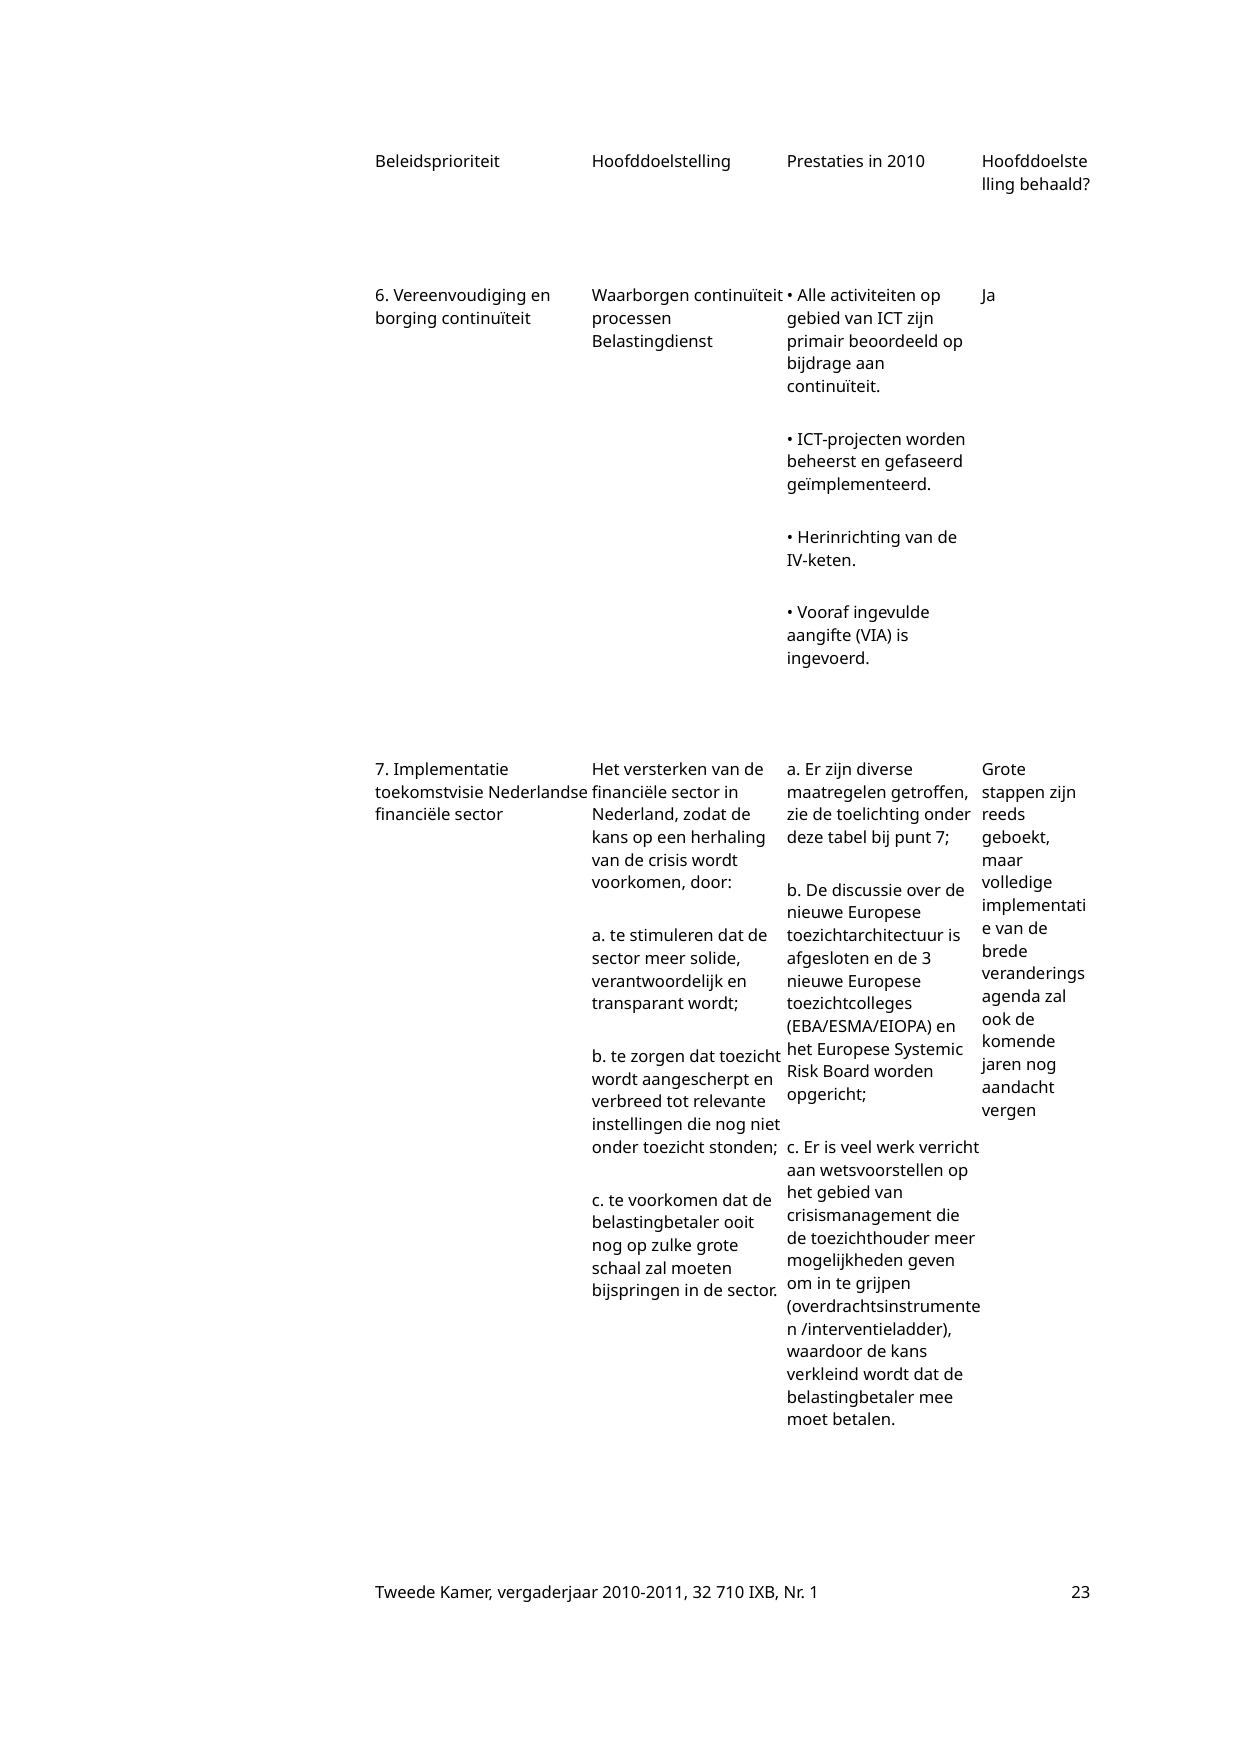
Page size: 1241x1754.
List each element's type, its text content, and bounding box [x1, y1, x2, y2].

table_cell [787, 699, 982, 757]
table_cell [375, 699, 592, 757]
table_cell [592, 699, 787, 757]
table_cell Waarborgen continuïteit processen Belastingdienst [592, 284, 787, 699]
table_header Hoofddoelstelling behaald? [982, 150, 1090, 225]
table_cell 7. Implementatie toekomstvisie Nederlandse financiële sector [375, 758, 592, 1461]
table_cell Ja [982, 284, 1090, 699]
table_cell Grote stappen zijn reeds geboekt, maar volledige implementatie van de brede veranderingsagenda zal ook de komende jaren nog aandacht vergen [982, 758, 1090, 1461]
table_cell [375, 225, 592, 284]
table_cell a. Er zijn diverse maatregelen getroffen, zie de toelichting onder deze tabel bij punt 7; b. De discussie over de nieuwe Europese toezichtarchitectuur is afgesloten en de 3 nieuwe Europese toezichtcolleges (EBA/ESMA/EIOPA) en het Europese Systemic Risk Board worden opgericht; c. Er is veel werk verricht aan wetsvoorstellen op het gebied van crisismanagement die de toezichthouder meer mogelijkheden geven om in te grijpen (overdrachtsinstrumenten /interventieladder), waardoor de kans verkleind wordt dat de belastingbetaler mee moet betalen. [787, 758, 982, 1461]
table_cell [982, 225, 1090, 284]
table_cell [982, 699, 1090, 757]
table_cell Het versterken van de financiële sector in Nederland, zodat de kans op een herhaling van de crisis wordt voorkomen, door: a. te stimuleren dat de sector meer solide, verantwoordelijk en transparant wordt; b. te zorgen dat toezicht wordt aangescherpt en verbreed tot relevante instellingen die nog niet onder toezicht stonden; c. te voorkomen dat de belastingbetaler ooit nog op zulke grote schaal zal moeten bijspringen in de sector. [592, 758, 787, 1461]
table_cell • Alle activiteiten op gebied van ICT zijn primair beoordeeld op bijdrage aan continuïteit. • ICT-projecten worden beheerst en gefaseerd geïmplementeerd. • Herinrichting van de IV-keten. • Vooraf ingevulde aangifte (VIA) is ingevoerd. [787, 284, 982, 699]
table_header Hoofddoelstelling [592, 150, 787, 225]
table_cell [592, 225, 787, 284]
table_cell 6. Vereenvoudiging en borging continuïteit [375, 284, 592, 699]
table_header Beleidsprioriteit [375, 150, 592, 225]
table_header Prestaties in 2010 [787, 150, 982, 225]
table_cell [787, 225, 982, 284]
